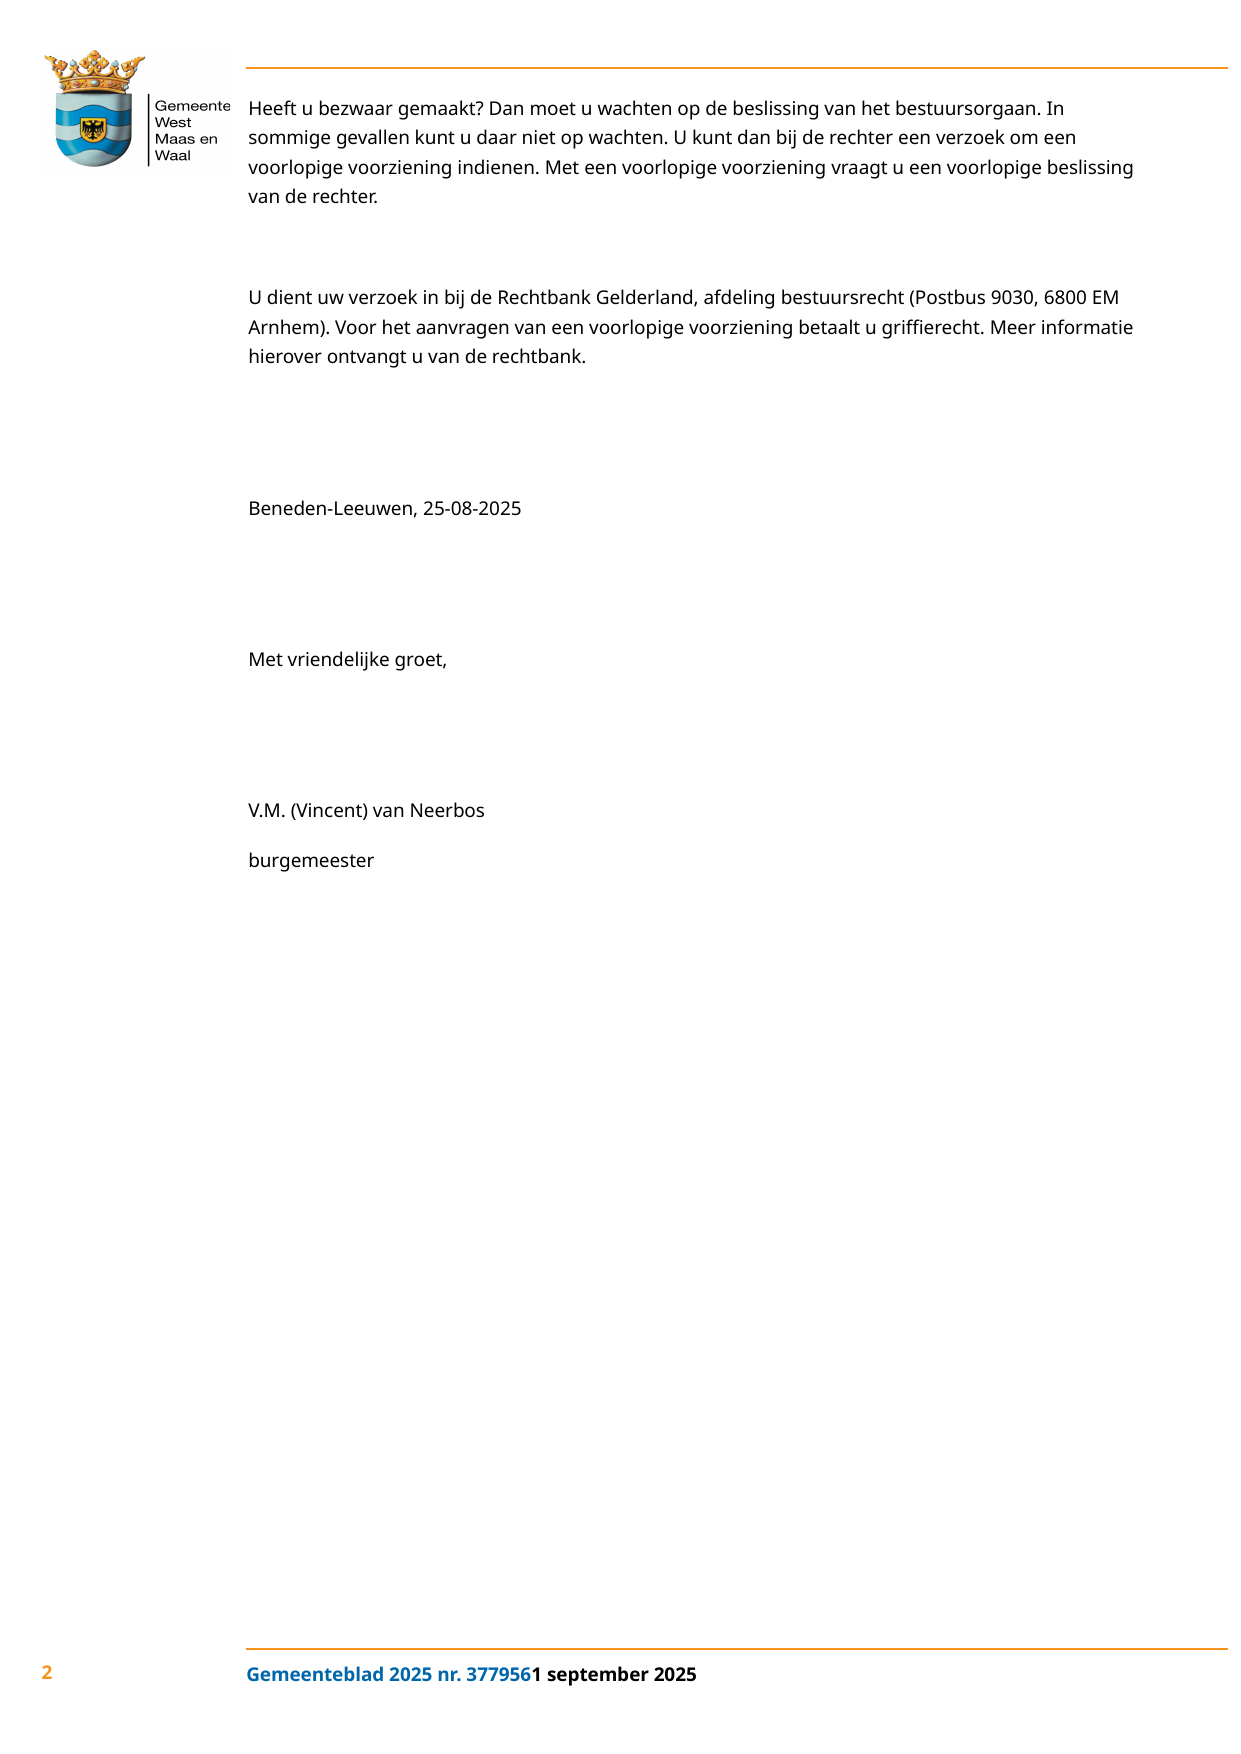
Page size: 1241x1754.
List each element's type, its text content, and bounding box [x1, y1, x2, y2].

picture [41, 47, 231, 172]
text Heeft u bezwaar gemaakt? Dan moet u wachten op de beslissing van het bestuursorgaan. In sommige gevallen kunt u daar niet op wachten. U kunt dan bij de rechter een verzoek om een voorlopige voorziening indienen. Met een voorlopige voorziening vraagt u een voorlopige beslissing van de rechter. [248, 95, 1152, 209]
text Met vriendelijke groet, [248, 646, 1152, 672]
text burgemeester [248, 848, 1152, 873]
text V.M. (Vincent) van Neerbos [248, 797, 1152, 823]
text U dient uw verzoek in bij de Rechtbank Gelderland, afdeling bestuursrecht (Postbus 9030, 6800 EM Arnhem). Voor het aanvragen van een voorlopige voorziening betaalt u griffierecht. Meer informatie hierover ontvangt u van de rechtbank. [248, 284, 1152, 369]
text Beneden-Leeuwen, 25-08-2025 [248, 495, 1152, 521]
